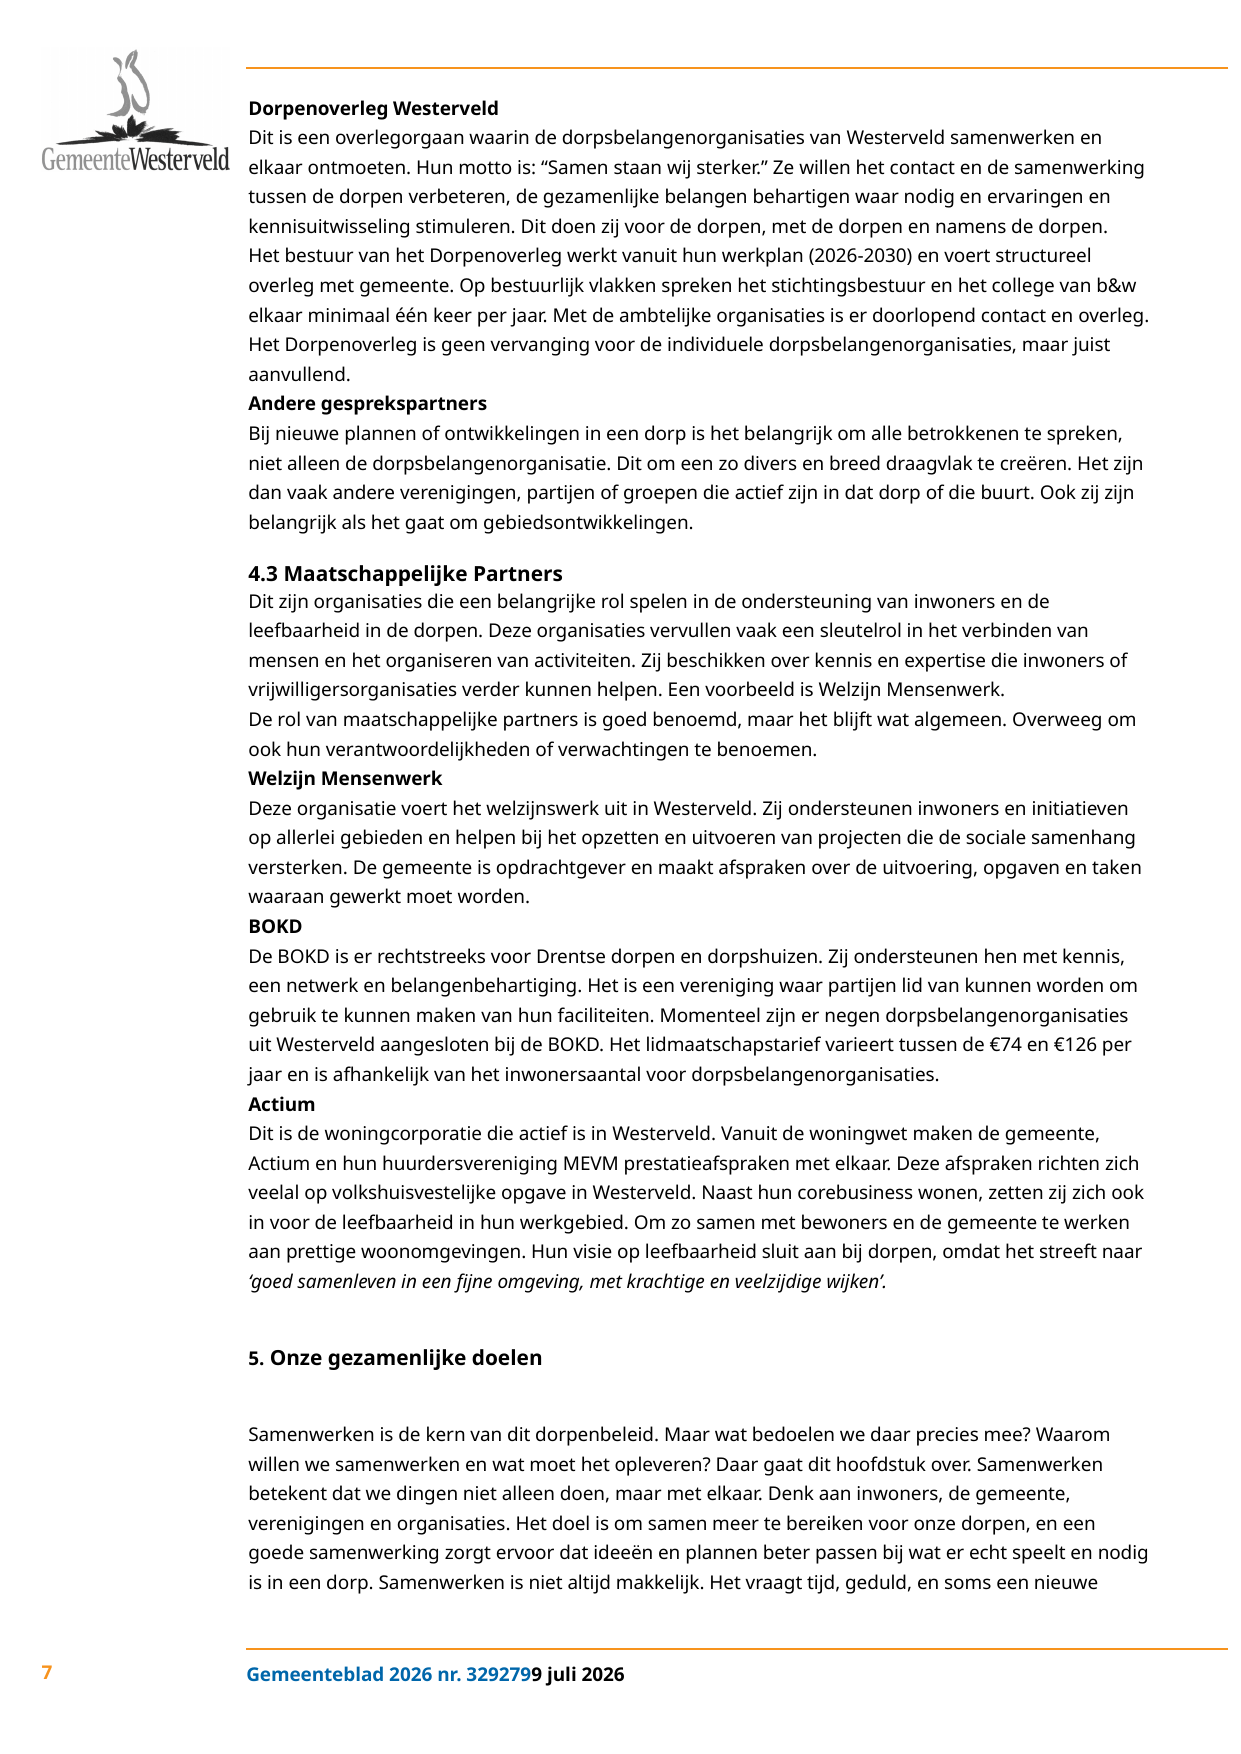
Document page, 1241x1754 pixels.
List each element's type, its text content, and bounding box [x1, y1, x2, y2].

text Dit is de woningcorporatie die actief is in Westerveld. Vanuit de woningwet maken de gemeente, Actium en hun huurdersvereniging MEVM prestatieafspraken met elkaar. Deze afspraken richten zich veelal op volkshuisvestelijke opgave in Westerveld. Naast hun corebusiness wonen, zetten zij zich ook in voor de leefbaarheid in hun werkgebied. Om zo samen met bewoners en de gemeente te werken aan prettige woonomgevingen. Hun visie op leefbaarheid sluit aan bij dorpen, omdat het streeft naar ‘goed samenleven in een fijne omgeving, met krachtige en veelzijdige wijken’. [248, 1120, 1152, 1294]
text De BOKD is er rechtstreeks voor Drentse dorpen en dorpshuizen. Zij ondersteunen hen met kennis, een netwerk en belangenbehartiging. Het is een vereniging waar partijen lid van kunnen worden om gebruik te kunnen maken van hun faciliteiten. Momenteel zijn er negen dorpsbelangenorganisaties uit Westerveld aangesloten bij de BOKD. Het lidmaatschapstarief varieert tussen de €74 en €126 per jaar en is afhankelijk van het inwonersaantal voor dorpsbelangenorganisaties. [248, 943, 1152, 1087]
text Samenwerken is de kern van dit dorpenbeleid. Maar wat bedoelen we daar precies mee? Waarom willen we samenwerken en wat moet het opleveren? Daar gaat dit hoofdstuk over. Samenwerken betekent dat we dingen niet alleen doen, maar met elkaar. Denk aan inwoners, de gemeente, verenigingen en organisaties. Het doel is om samen meer te bereiken voor onze dorpen, en een goede samenwerking zorgt ervoor dat ideeën en plannen beter passen bij wat er echt speelt en nodig is in een dorp. Samenwerken is niet altijd makkelijk. Het vraagt tijd, geduld, en soms een nieuwe [248, 1421, 1152, 1595]
text Dorpenoverleg Westerveld [248, 95, 1152, 121]
text BOKD [248, 913, 1152, 939]
text Het bestuur van het Dorpenoverleg werkt vanuit hun werkplan (2026-2030) en voert structureel overleg met gemeente. Op bestuurlijk vlakken spreken het stichtingsbestuur en het college van b&w elkaar minimaal één keer per jaar. Met de ambtelijke organisaties is er doorlopend contact en overleg. Het Dorpenoverleg is geen vervanging voor de individuele dorpsbelangenorganisaties, maar juist aanvullend. [248, 243, 1152, 387]
text Dit is een overlegorgaan waarin de dorpsbelangenorganisaties van Westerveld samenwerken en elkaar ontmoeten. Hun motto is: “Samen staan wij sterker.” Ze willen het contact en de samenwerking tussen de dorpen verbeteren, de gezamenlijke belangen behartigen waar nodig en ervaringen en kennisuitwisseling stimuleren. Dit doen zij voor de dorpen, met de dorpen en namens de dorpen. [248, 124, 1152, 239]
text De rol van maatschappelijke partners is goed benoemd, maar het blijft wat algemeen. Overweeg om ook hun verantwoordelijkheden of verwachtingen te benoemen. [248, 706, 1152, 761]
text Andere gesprekspartners [248, 391, 1152, 416]
text Dit zijn organisaties die een belangrijke rol spelen in de ondersteuning van inwoners en de leefbaarheid in de dorpen. Deze organisaties vervullen vaak een sleutelrol in het verbinden van mensen en het organiseren van activiteiten. Zij beschikken over kennis en expertise die inwoners of vrijwilligersorganisaties verder kunnen helpen. Een voorbeeld is Welzijn Mensenwerk. [248, 588, 1152, 702]
text Actium [248, 1091, 1152, 1116]
text 4.3 Maatschappelijke Partners [248, 559, 1152, 588]
text Deze organisatie voert het welzijnswerk uit in Westerveld. Zij ondersteunen inwoners en initiatieven op allerlei gebieden en helpen bij het opzetten en uitvoeren van projecten die de sociale samenhang versterken. De gemeente is opdrachtgever en maakt afspraken over de uitvoering, opgaven en taken waaraan gewerkt moet worden. [248, 795, 1152, 909]
text 5. Onze gezamenlijke doelen [248, 1343, 1152, 1372]
picture [41, 47, 231, 172]
text Bij nieuwe plannen of ontwikkelingen in een dorp is het belangrijk om alle betrokkenen te spreken, niet alleen de dorpsbelangenorganisatie. Dit om een zo divers en breed draagvlak te creëren. Het zijn dan vaak andere verenigingen, partijen of groepen die actief zijn in dat dorp of die buurt. Ook zij zijn belangrijk als het gaat om gebiedsontwikkelingen. [248, 420, 1152, 535]
text Welzijn Mensenwerk [248, 765, 1152, 791]
